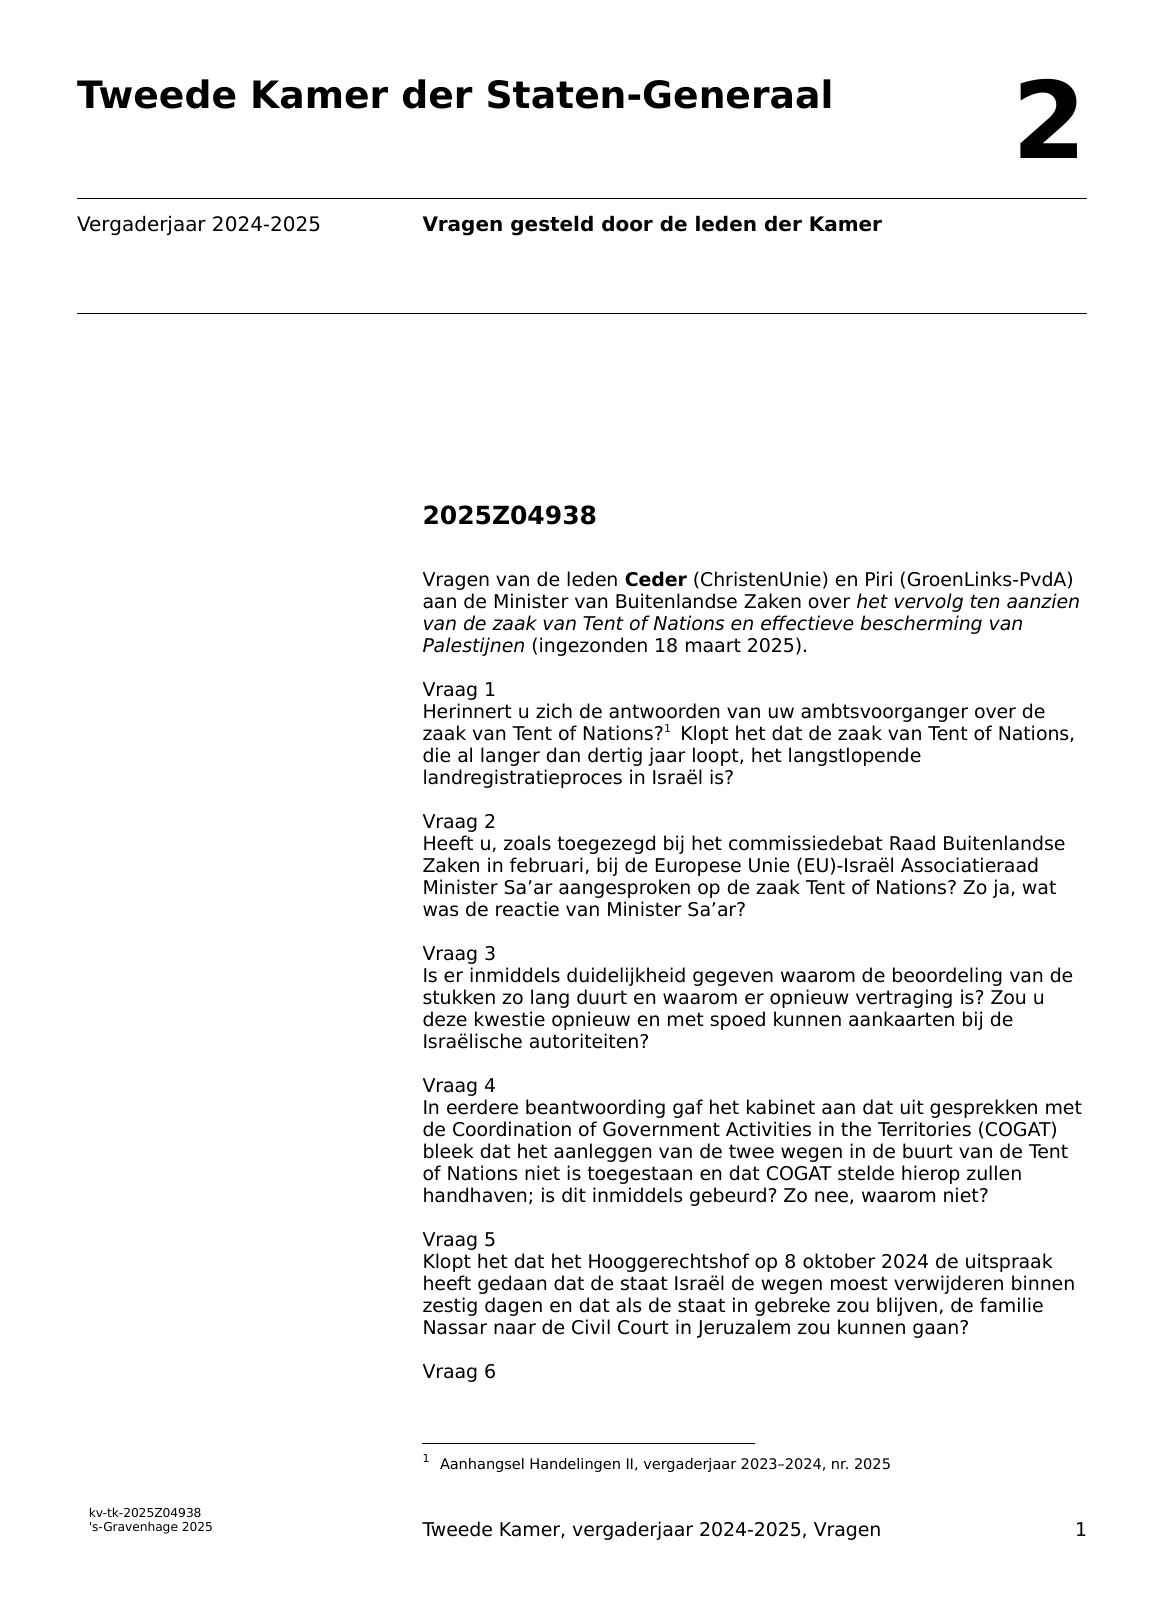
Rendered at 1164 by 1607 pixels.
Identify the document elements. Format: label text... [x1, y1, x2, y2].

text In eerdere beantwoording gaf het kabinet aan dat uit gesprekken met de Coordination of Government Activities in the Territories (COGAT) bleek dat het aanleggen van de twee wegen in de buurt van de Tent of Nations niet is toegestaan en dat COGAT stelde hierop zullen handhaven; is dit inmiddels gebeurd? Zo nee, waarom niet? [422, 1097, 1087, 1207]
text Aanhangsel Handelingen II, vergaderjaar 2023–2024, nr. 2025 [422, 1452, 1087, 1474]
text Vraag 3 [422, 943, 1087, 965]
text Heeft u, zoals toegezegd bij het commissiedebat Raad Buitenlandse Zaken in februari, bij de Europese Unie (EU)-Israël Associatieraad Minister Sa’ar aangesproken op de zaak Tent of Nations? Zo ja, wat was de reactie van Minister Sa’ar? [422, 833, 1087, 921]
text 2025Z04938 [422, 501, 1087, 531]
text 's-Gravenhage 2025 [88, 1520, 323, 1534]
text Is er inmiddels duidelijkheid gegeven waarom de beoordeling van de stukken zo lang duurt en waarom er opnieuw vertraging is? Zou u deze kwestie opnieuw en met spoed kunnen aankaarten bij de Israëlische autoriteiten? [422, 965, 1087, 1053]
text kv-tk-2025Z04938 [88, 1506, 323, 1520]
text Vraag 1 [422, 679, 1087, 701]
text Vraag 5 [422, 1229, 1087, 1251]
table_header Tweede Kamer der Staten-Generaal [77, 59, 886, 198]
text Vraag 4 [422, 1075, 1087, 1097]
text Vragen van de leden Ceder (ChristenUnie) en Piri (GroenLinks-PvdA) aan de Minister van Buitenlandse Zaken over het vervolg ten aanzien van de zaak van Tent of Nations en effectieve bescherming van Palestijnen (ingezonden 18 maart 2025). [422, 569, 1087, 657]
table_cell Vragen gesteld door de leden der Kamer [422, 199, 1087, 313]
text Herinnert u zich de antwoorden van uw ambtsvoorganger over de zaak van Tent of Nations? Klopt het dat de zaak van Tent of Nations, die al langer dan dertig jaar loopt, het langstlopende landregistratieproces in Israël is? [422, 701, 1087, 789]
text Klopt het dat het Hooggerechtshof op 8 oktober 2024 de uitspraak heeft gedaan dat de staat Israël de wegen moest verwijderen binnen zestig dagen en dat als de staat in gebreke zou blijven, de familie Nassar naar de Civil Court in Jeruzalem zou kunnen gaan? [422, 1251, 1087, 1339]
text Vraag 2 [422, 811, 1087, 833]
table_header 2 [886, 59, 1087, 198]
table_cell Vergaderjaar 2024-2025 [77, 199, 422, 313]
text Vraag 6 [422, 1361, 1087, 1383]
